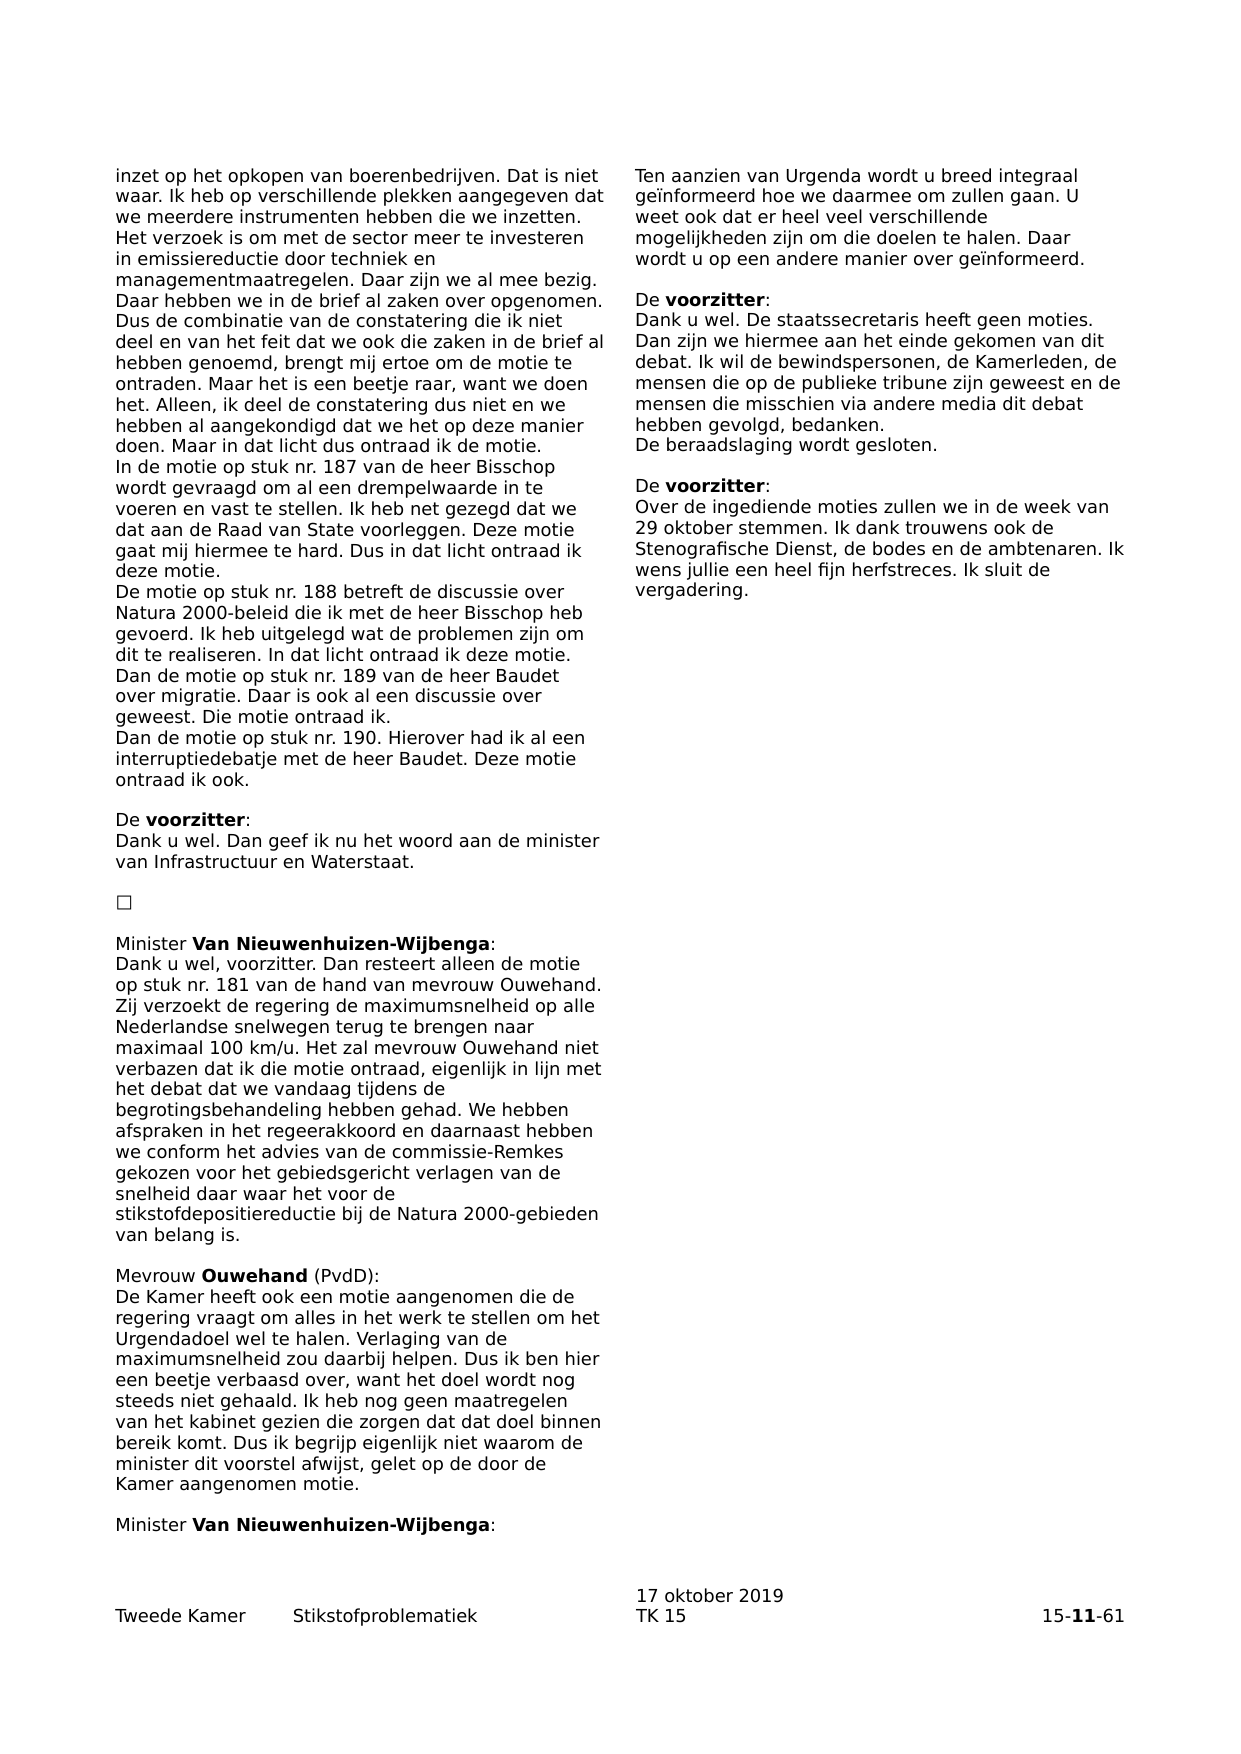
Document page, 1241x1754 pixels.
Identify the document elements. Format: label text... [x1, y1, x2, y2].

text Dank u wel. De staatssecretaris heeft geen moties. Dan zijn we hiermee aan het einde gekomen van dit debat. Ik wil de bewindspersonen, de Kamerleden, de mensen die op de publieke tribune zijn geweest en de mensen die misschien via andere media dit debat hebben gevolgd, bedanken. [635, 310, 1125, 435]
text inzet op het opkopen van boerenbedrijven. Dat is niet waar. Ik heb op verschillende plekken aangegeven dat we meerdere instrumenten hebben die we inzetten. Het verzoek is om met de sector meer te investeren in emissiereductie door techniek en managementmaatregelen. Daar zijn we al mee bezig. Daar hebben we in de brief al zaken over opgenomen. Dus de combinatie van de constatering die ik niet deel en van het feit dat we ook die zaken in de brief al hebben genoemd, brengt mij ertoe om de motie te ontraden. Maar het is een beetje raar, want we doen het. Alleen, ik deel de constatering dus niet en we hebben al aangekondigd dat we het op deze manier doen. Maar in dat licht dus ontraad ik de motie. [115, 165, 605, 457]
text De voorzitter: [115, 810, 605, 831]
text De motie op stuk nr. 188 betreft de discussie over Natura 2000-beleid die ik met de heer Bisschop heb gevoerd. Ik heb uitgelegd wat de problemen zijn om dit te realiseren. In dat licht ontraad ik deze motie. [115, 582, 605, 665]
text ⬜ [115, 893, 605, 913]
text Dank u wel, voorzitter. Dan resteert alleen de motie op stuk nr. 181 van de hand van mevrouw Ouwehand. Zij verzoekt de regering de maximumsnelheid op alle Nederlandse snelwegen terug te brengen naar maximaal 100 km/u. Het zal mevrouw Ouwehand niet verbazen dat ik die motie ontraad, eigenlijk in lijn met het debat dat we vandaag tijdens de begrotingsbehandeling hebben gehad. We hebben afspraken in het regeerakkoord en daarnaast hebben we conform het advies van de commissie-Remkes gekozen voor het gebiedsgericht verlagen van de snelheid daar waar het voor de stikstofdepositiereductie bij de Natura 2000-gebieden van belang is. [115, 954, 605, 1246]
text De voorzitter: [635, 476, 1125, 497]
text Minister Van Nieuwenhuizen-Wijbenga: [115, 1515, 605, 1536]
text Dan de motie op stuk nr. 190. Hierover had ik al een interruptiedebatje met de heer Baudet. Deze motie ontraad ik ook. [115, 728, 605, 790]
text Minister Van Nieuwenhuizen-Wijbenga: [115, 933, 605, 954]
text Dank u wel. Dan geef ik nu het woord aan de minister van Infrastructuur en Waterstaat. [115, 831, 605, 873]
text Mevrouw Ouwehand (PvdD): [115, 1266, 605, 1287]
text Dan de motie op stuk nr. 189 van de heer Baudet over migratie. Daar is ook al een discussie over geweest. Die motie ontraad ik. [115, 665, 605, 728]
text De voorzitter: [635, 289, 1125, 310]
text Over de ingediende moties zullen we in de week van 29 oktober stemmen. Ik dank trouwens ook de Stenografische Dienst, de bodes en de ambtenaren. Ik wens jullie een heel fijn herfstreces. Ik sluit de vergadering. [635, 497, 1125, 601]
text In de motie op stuk nr. 187 van de heer Bisschop wordt gevraagd om al een drempelwaarde in te voeren en vast te stellen. Ik heb net gezegd dat we dat aan de Raad van State voorleggen. Deze motie gaat mij hiermee te hard. Dus in dat licht ontraad ik deze motie. [115, 457, 605, 582]
text De Kamer heeft ook een motie aangenomen die de regering vraagt om alles in het werk te stellen om het Urgendadoel wel te halen. Verlaging van de maximumsnelheid zou daarbij helpen. Dus ik ben hier een beetje verbaasd over, want het doel wordt nog steeds niet gehaald. Ik heb nog geen maatregelen van het kabinet gezien die zorgen dat dat doel binnen bereik komt. Dus ik begrijp eigenlijk niet waarom de minister dit voorstel afwijst, gelet op de door de Kamer aangenomen motie. [115, 1287, 605, 1495]
text Ten aanzien van Urgenda wordt u breed integraal geïnformeerd hoe we daarmee om zullen gaan. U weet ook dat er heel veel verschillende mogelijkheden zijn om die doelen te halen. Daar wordt u op een andere manier over geïnformeerd. [635, 165, 1125, 269]
text De beraadslaging wordt gesloten. [635, 435, 1125, 456]
